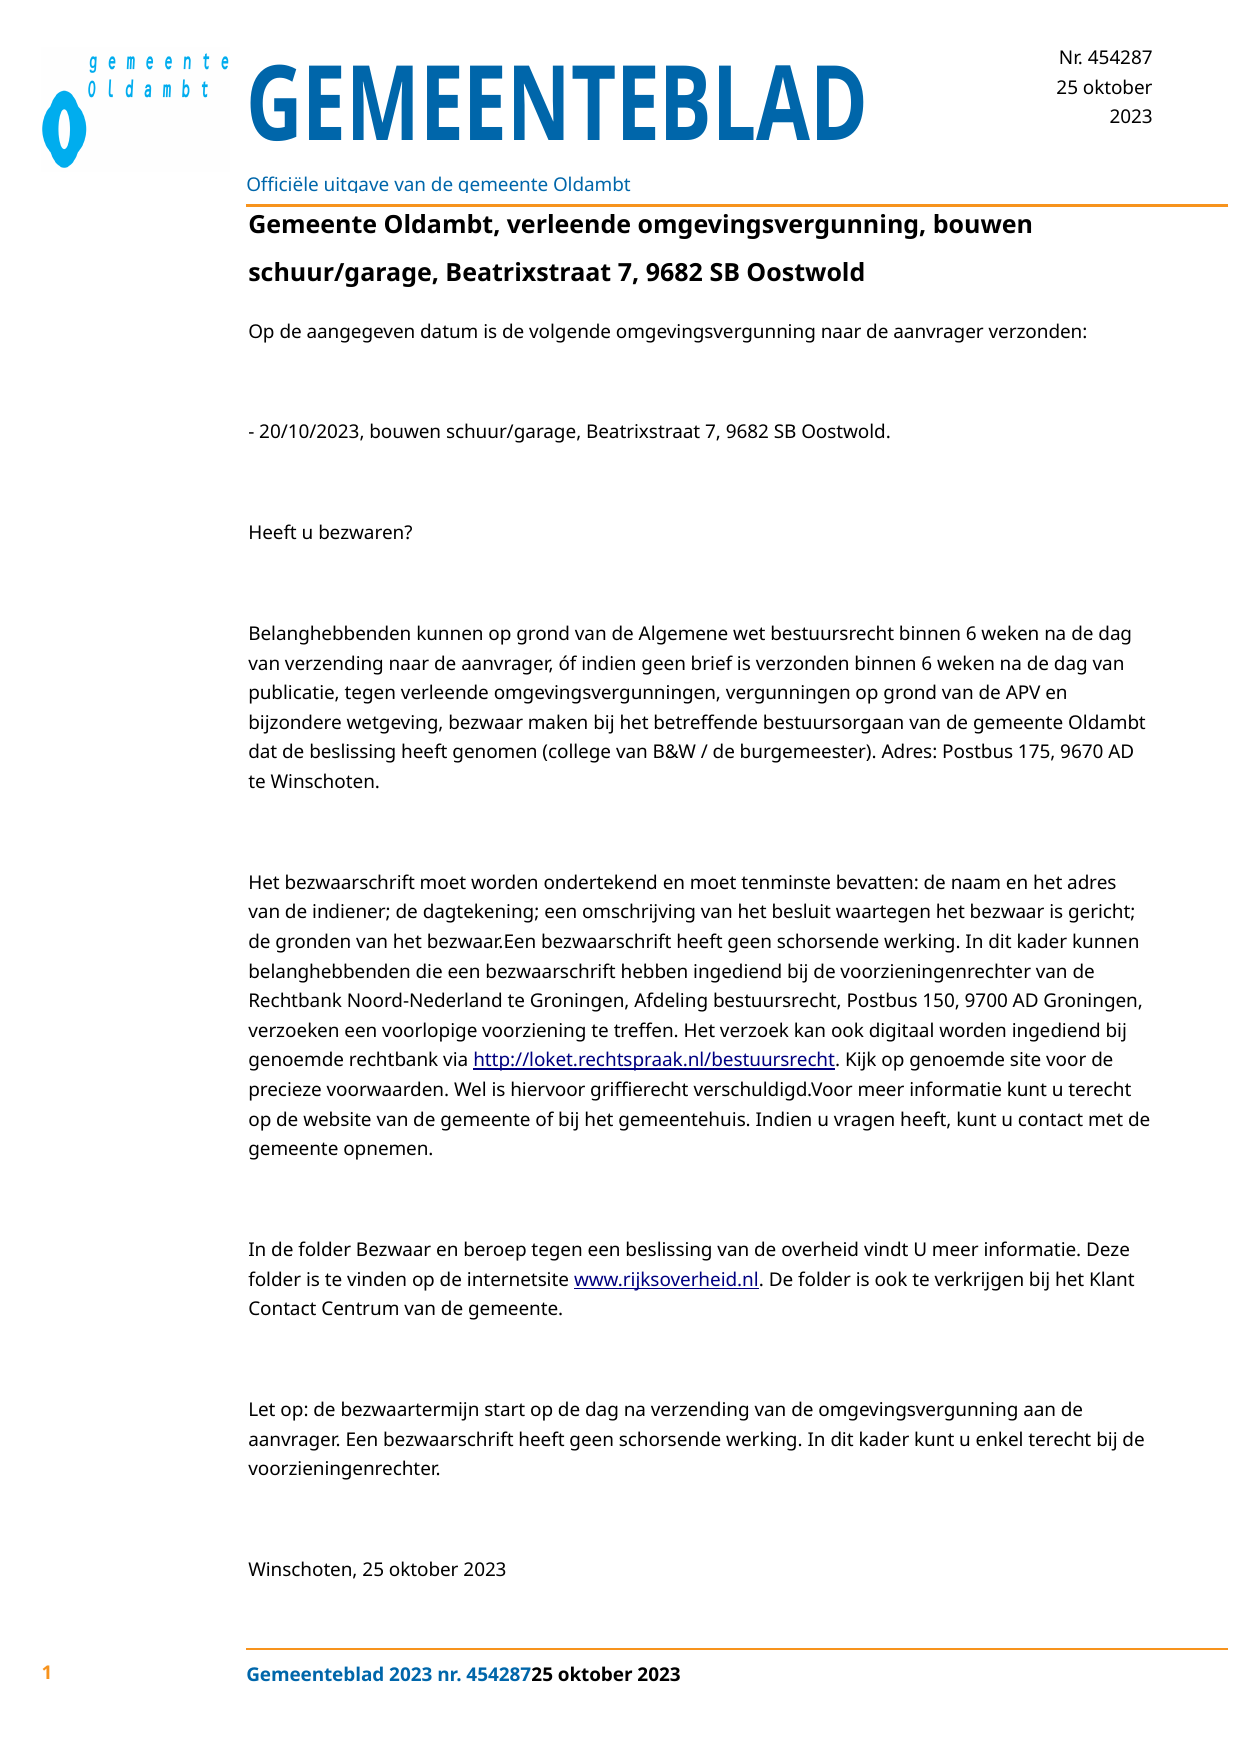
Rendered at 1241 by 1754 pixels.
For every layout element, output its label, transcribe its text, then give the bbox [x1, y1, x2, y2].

text Belanghebbenden kunnen op grond van de Algemene wet bestuursrecht binnen 6 weken na de dag van verzending naar de aanvrager, óf indien geen brief is verzonden binnen 6 weken na de dag van publicatie, tegen verleende omgevingsvergunningen, vergunningen op grond van de APV en bijzondere wetgeving, bezwaar maken bij het betreffende bestuursorgaan van de gemeente Oldambt dat de beslissing heeft genomen (college van B&W / de burgemeester). Adres: Postbus 175, 9670 AD te Winschoten. [248, 620, 1152, 794]
text Heeft u bezwaren? [248, 519, 1152, 545]
text Winschoten, 25 oktober 2023 [248, 1556, 1152, 1582]
text Op de aangegeven datum is de volgende omgevingsvergunning naar de aanvrager verzonden: [248, 318, 1152, 344]
text Gemeente Oldambt, verleende omgevingsvergunning, bouwen schuur/garage, Beatrixstraat 7, 9682 SB Oostwold [248, 207, 1152, 288]
text Let op: de bezwaartermijn start op de dag na verzending van de omgevingsvergunning aan de aanvrager. Een bezwaarschrift heeft geen schorsende werking. In dit kader kunt u enkel terecht bij de voorzieningenrechter. [248, 1396, 1152, 1481]
text Het bezwaarschrift moet worden ondertekend en moet tenminste bevatten: de naam en het adres van de indiener; de dagtekening; een omschrijving van het besluit waartegen het bezwaar is gericht; de gronden van het bezwaar.Een bezwaarschrift heeft geen schorsende werking. In dit kader kunnen belanghebbenden die een bezwaarschrift hebben ingediend bij de voorzieningenrechter van de Rechtbank Noord-Nederland te Groningen, Afdeling bestuursrecht, Postbus 150, 9700 AD Groningen, verzoeken een voorlopige voorziening te treffen. Het verzoek kan ook digitaal worden ingediend bij genoemde rechtbank via http://loket.rechtspraak.nl/bestuursrecht. Kijk op genoemde site voor de precieze voorwaarden. Wel is hiervoor griffierecht verschuldigd.Voor meer informatie kunt u terecht op de website van de gemeente of bij het gemeentehuis. Indien u vragen heeft, kunt u contact met de gemeente opnemen. [248, 869, 1152, 1161]
picture [41, 47, 231, 172]
text - 20/10/2023, bouwen schuur/garage, Beatrixstraat 7, 9682 SB Oostwold. [248, 419, 1152, 444]
text In de folder Bezwaar en beroep tegen een beslissing van de overheid vindt U meer informatie. Deze folder is te vinden op de internetsite www.rijksoverheid.nl. De folder is ook te verkrijgen bij het Klant Contact Centrum van de gemeente. [248, 1236, 1152, 1321]
